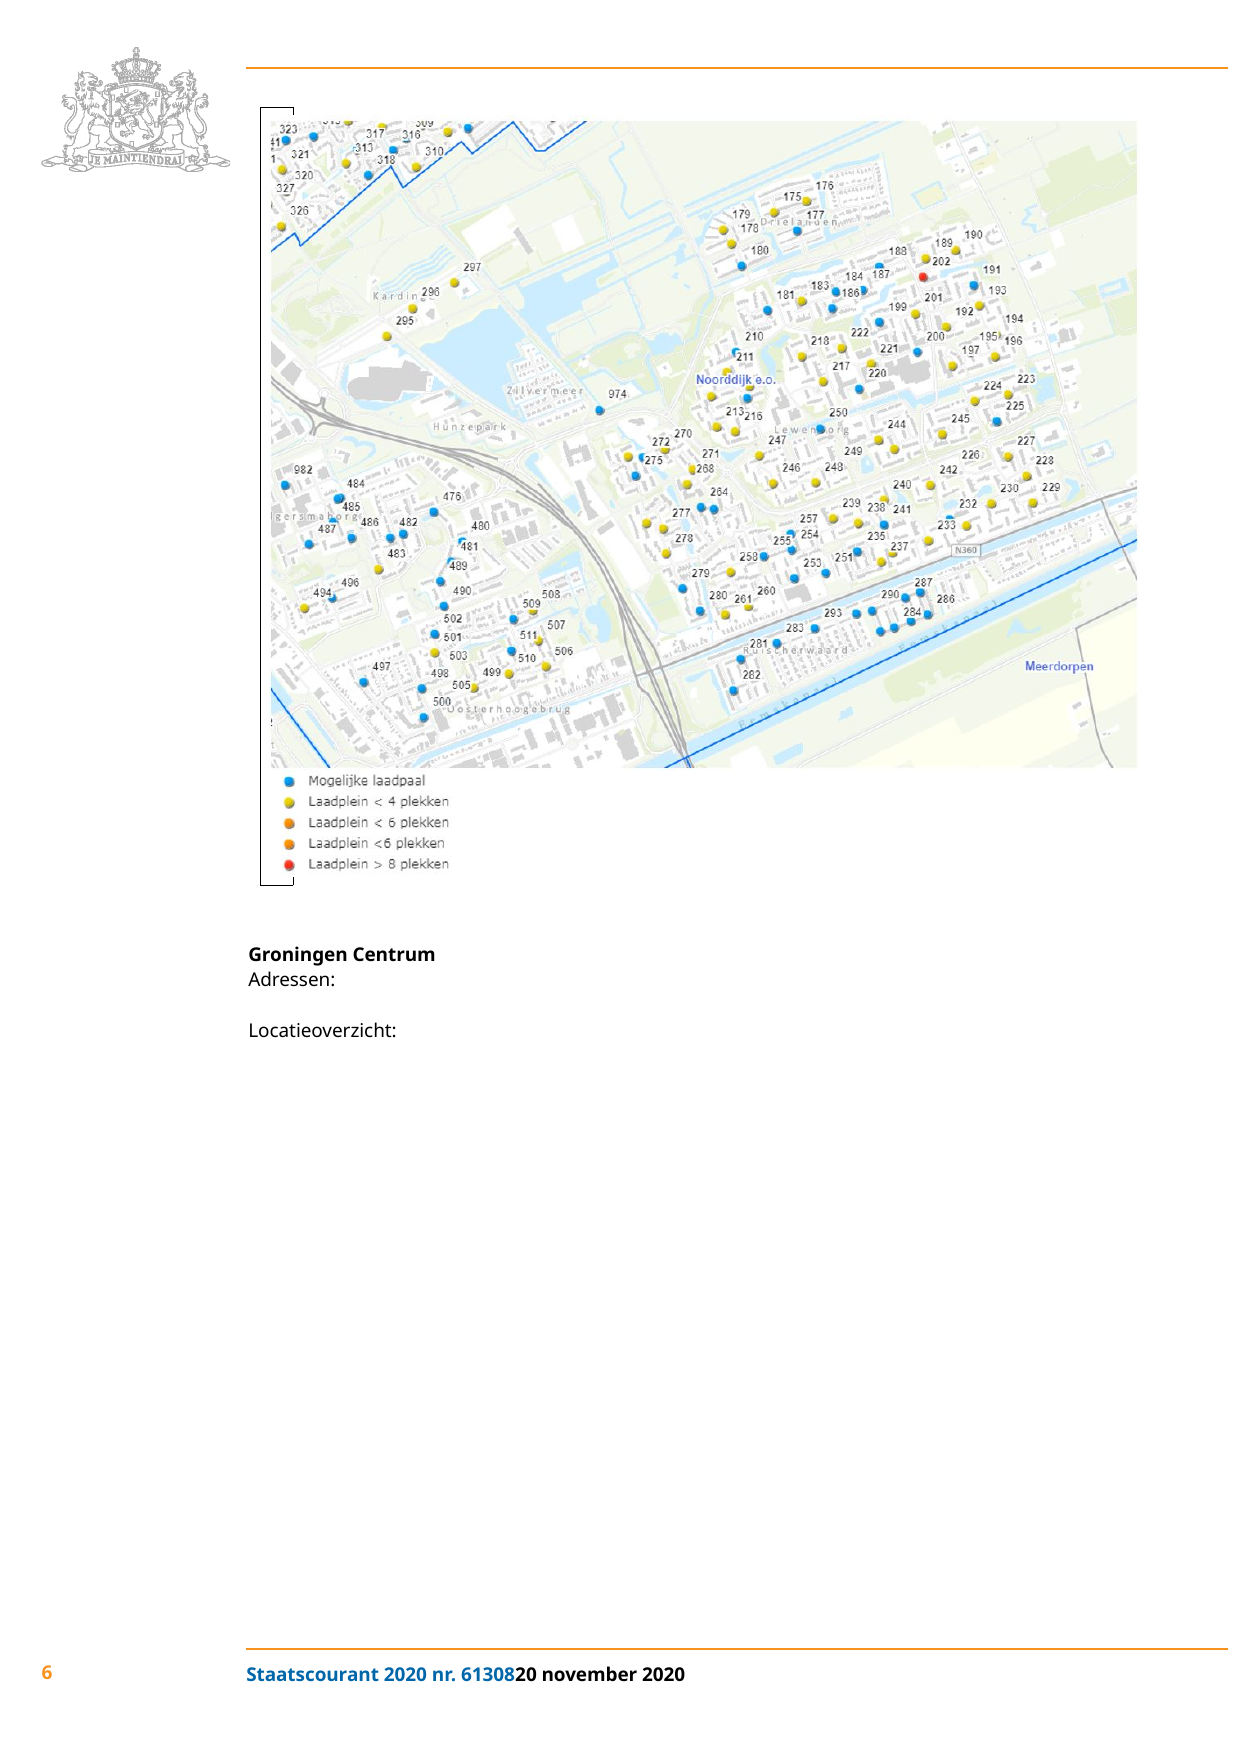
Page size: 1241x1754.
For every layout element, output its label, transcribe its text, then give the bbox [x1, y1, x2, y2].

text Locatieoverzicht: [248, 1017, 1152, 1043]
text Adressen: [248, 967, 1152, 992]
picture [268, 115, 1140, 877]
picture [41, 47, 231, 172]
text Groningen Centrum [248, 941, 1152, 967]
